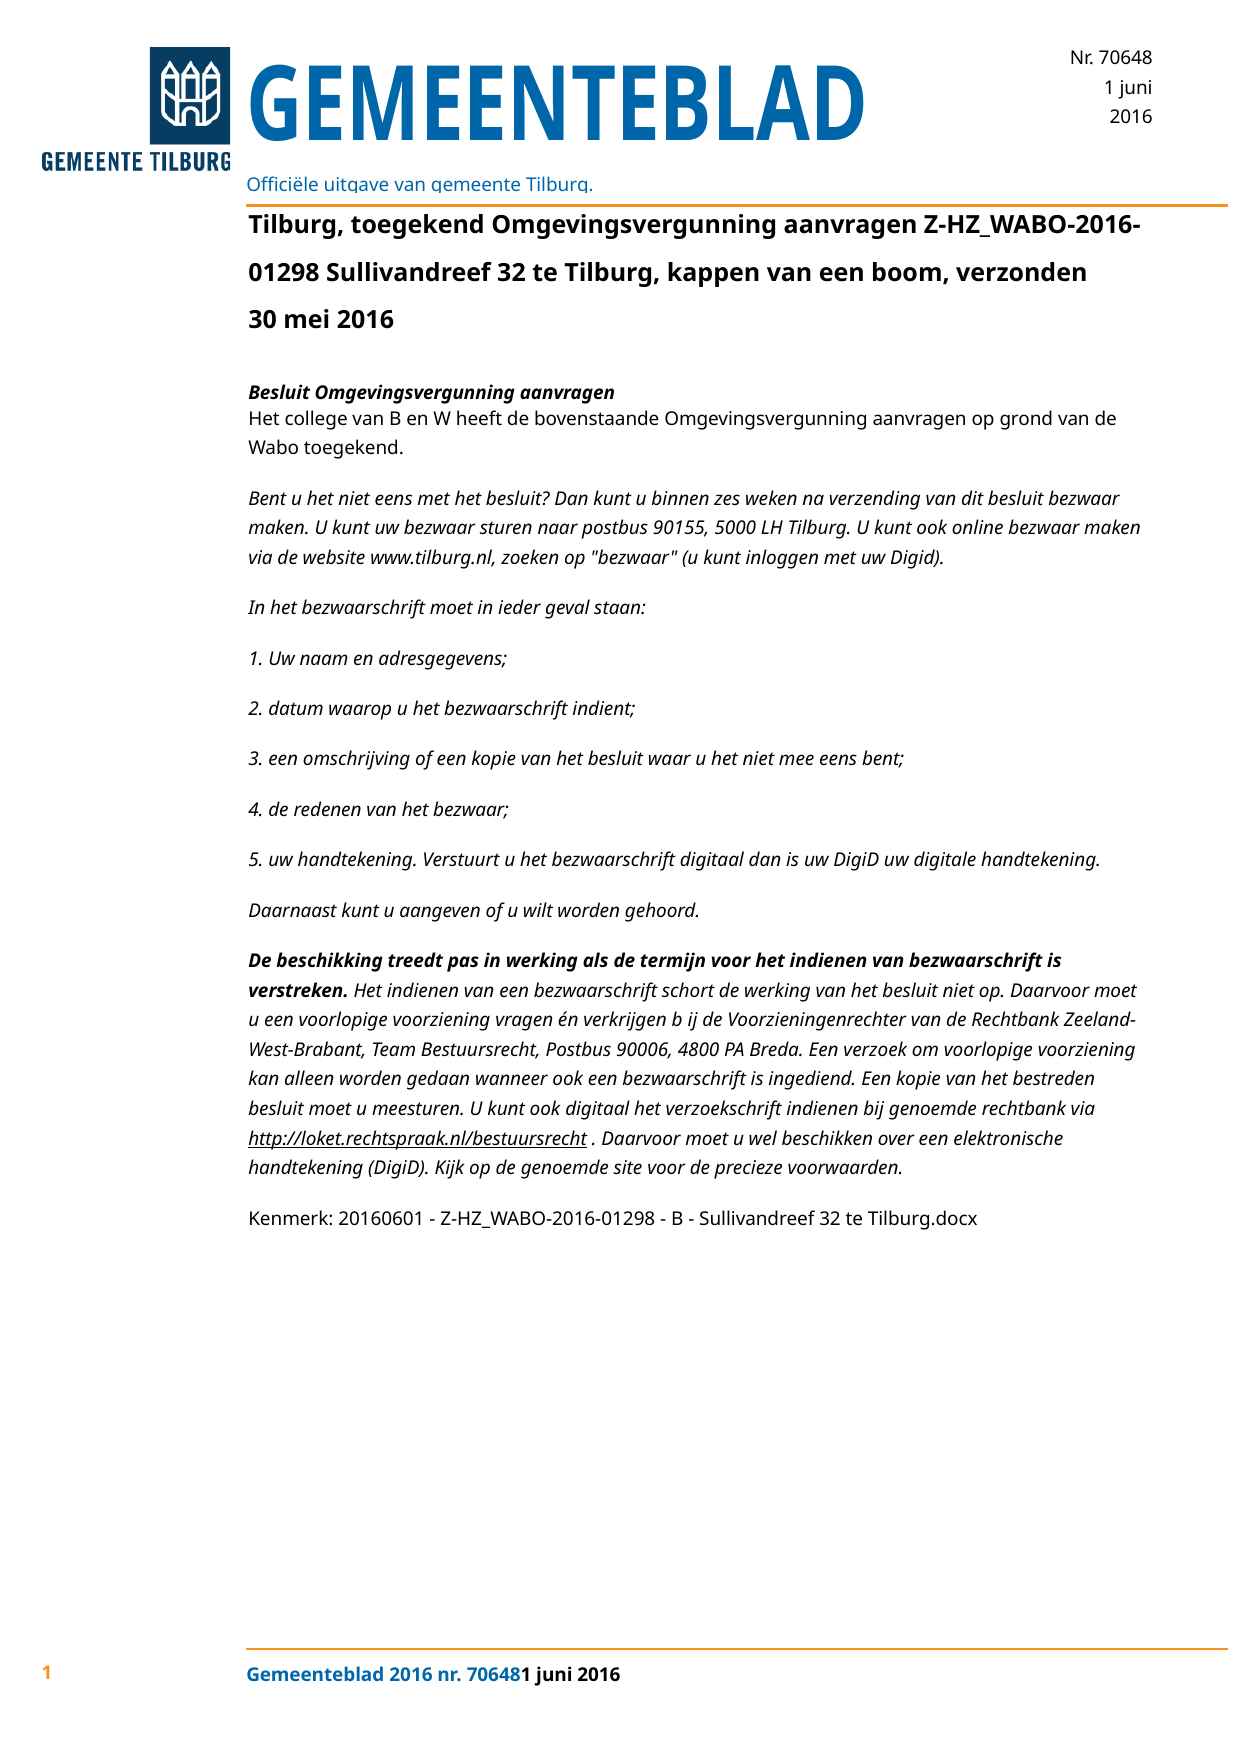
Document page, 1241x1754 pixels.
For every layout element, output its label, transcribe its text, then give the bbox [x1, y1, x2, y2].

text Tilburg, toegekend Omgevingsvergunning aanvragen Z-HZ_WABO-2016-01298 Sullivandreef 32 te Tilburg, kappen van een boom, verzonden 30 mei 2016 [248, 207, 1152, 336]
text Daarnaast kunt u aangeven of u wilt worden gehoord. [248, 897, 1152, 923]
text In het bezwaarschrift moet in ieder geval staan: [248, 594, 1152, 620]
text Bent u het niet eens met het besluit? Dan kunt u binnen zes weken na verzending van dit besluit bezwaar maken. U kunt uw bezwaar sturen naar postbus 90155, 5000 LH Tilburg. U kunt ook online bezwaar maken via de website www.tilburg.nl, zoeken op "bezwaar" (u kunt inloggen met uw Digid). [248, 485, 1152, 570]
picture [41, 47, 231, 172]
text Het college van B en W heeft de bovenstaande Omgevingsvergunning aanvragen op grond van de Wabo toegekend. [248, 405, 1152, 460]
text 5. uw handtekening. Verstuurt u het bezwaarschrift digitaal dan is uw DigiD uw digitale handtekening. [248, 846, 1152, 872]
text 2. datum waarop u het bezwaarschrift indient; [248, 695, 1152, 721]
text Besluit Omgevingsvergunning aanvragen [248, 379, 1152, 405]
text 1. Uw naam en adresgegevens; [248, 645, 1152, 671]
text De beschikking treedt pas in werking als de termijn voor het indienen van bezwaarschrift is verstreken. Het indienen van een bezwaarschrift schort de werking van het besluit niet op. Daarvoor moet u een voorlopige voorziening vragen én verkrijgen b ij de Voorzieningenrechter van de Rechtbank Zeeland-West-Brabant, Team Bestuursrecht, Postbus 90006, 4800 PA Breda. Een verzoek om voorlopige voorziening kan alleen worden gedaan wanneer ook een bezwaarschrift is ingediend. Een kopie van het bestreden besluit moet u meesturen. U kunt ook digitaal het verzoekschrift indienen bij genoemde rechtbank via http://loket.rechtspraak.nl/bestuursrecht . Daarvoor moet u wel beschikken over een elektronische handtekening (DigiD). Kijk op de genoemde site voor de precieze voorwaarden. [248, 947, 1152, 1180]
text 4. de redenen van het bezwaar; [248, 796, 1152, 822]
text 3. een omschrijving of een kopie van het besluit waar u het niet mee eens bent; [248, 746, 1152, 771]
text Kenmerk: 20160601 - Z-HZ_WABO-2016-01298 - B - Sullivandreef 32 te Tilburg.docx [248, 1205, 1152, 1231]
